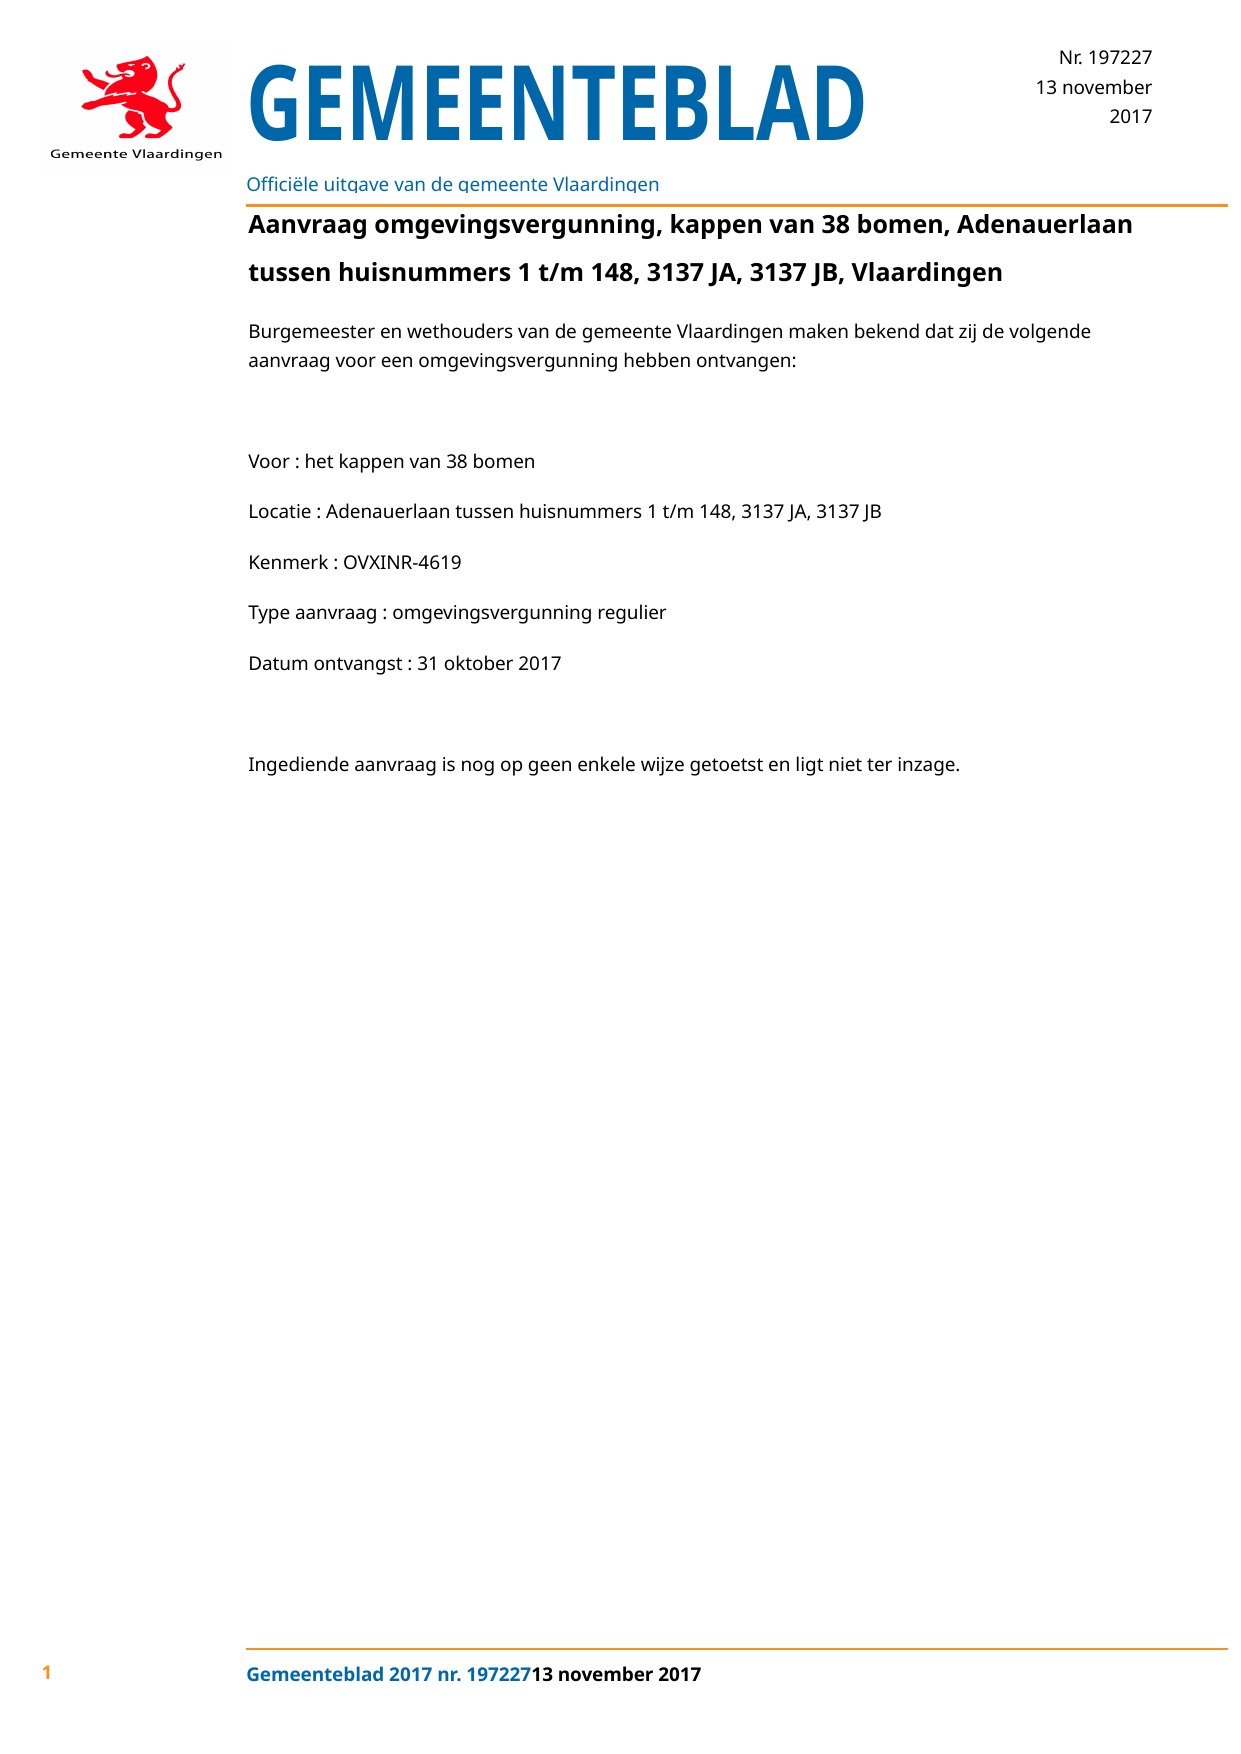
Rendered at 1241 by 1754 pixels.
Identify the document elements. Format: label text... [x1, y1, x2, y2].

text Ingediende aanvraag is nog op geen enkele wijze getoetst en ligt niet ter inzage. [248, 751, 1152, 777]
text Voor : het kappen van 38 bomen [248, 448, 1152, 474]
text Datum ontvangst : 31 oktober 2017 [248, 650, 1152, 676]
text Burgemeester en wethouders van de gemeente Vlaardingen maken bekend dat zij de volgende aanvraag voor een omgevingsvergunning hebben ontvangen: [248, 318, 1152, 373]
text Type aanvraag : omgevingsvergunning regulier [248, 599, 1152, 625]
text Locatie : Adenauerlaan tussen huisnummers 1 t/m 148, 3137 JA, 3137 JB [248, 499, 1152, 524]
text Aanvraag omgevingsvergunning, kappen van 38 bomen, Adenauerlaan tussen huisnummers 1 t/m 148, 3137 JA, 3137 JB, Vlaardingen [248, 207, 1152, 288]
text Kenmerk : OVXINR-4619 [248, 549, 1152, 575]
picture [41, 47, 231, 172]
